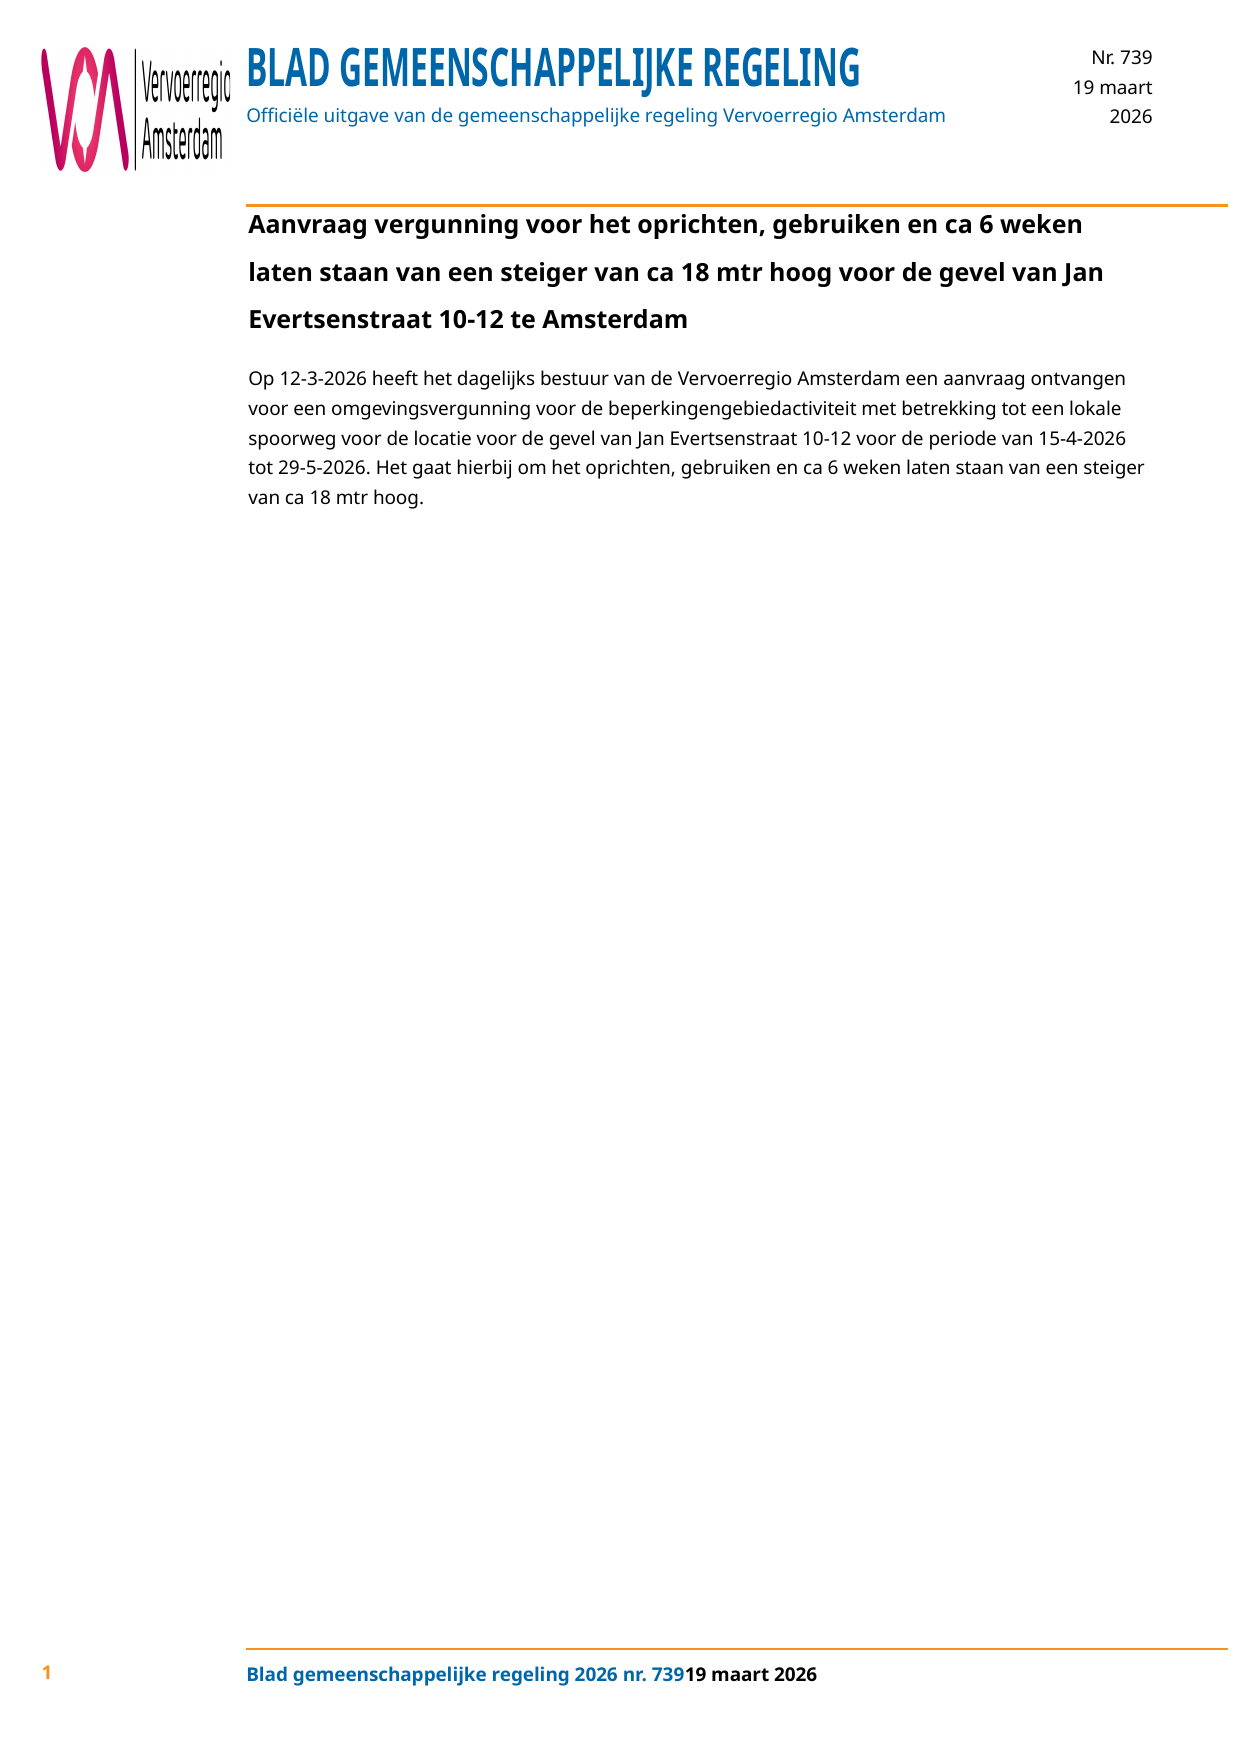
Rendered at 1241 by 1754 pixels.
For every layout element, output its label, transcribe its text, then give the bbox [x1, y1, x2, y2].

text Aanvraag vergunning voor het oprichten, gebruiken en ca 6 weken laten staan van een steiger van ca 18 mtr hoog voor de gevel van Jan Evertsenstraat 10-12 te Amsterdam [248, 207, 1152, 336]
picture [41, 47, 231, 172]
text Op 12-3-2026 heeft het dagelijks bestuur van de Vervoerregio Amsterdam een aanvraag ontvangen voor een omgevingsvergunning voor de beperkingengebiedactiviteit met betrekking tot een lokale spoorweg voor de locatie voor de gevel van Jan Evertsenstraat 10-12 voor de periode van 15-4-2026 tot 29-5-2026. Het gaat hierbij om het oprichten, gebruiken en ca 6 weken laten staan van een steiger van ca 18 mtr hoog. [248, 366, 1152, 509]
